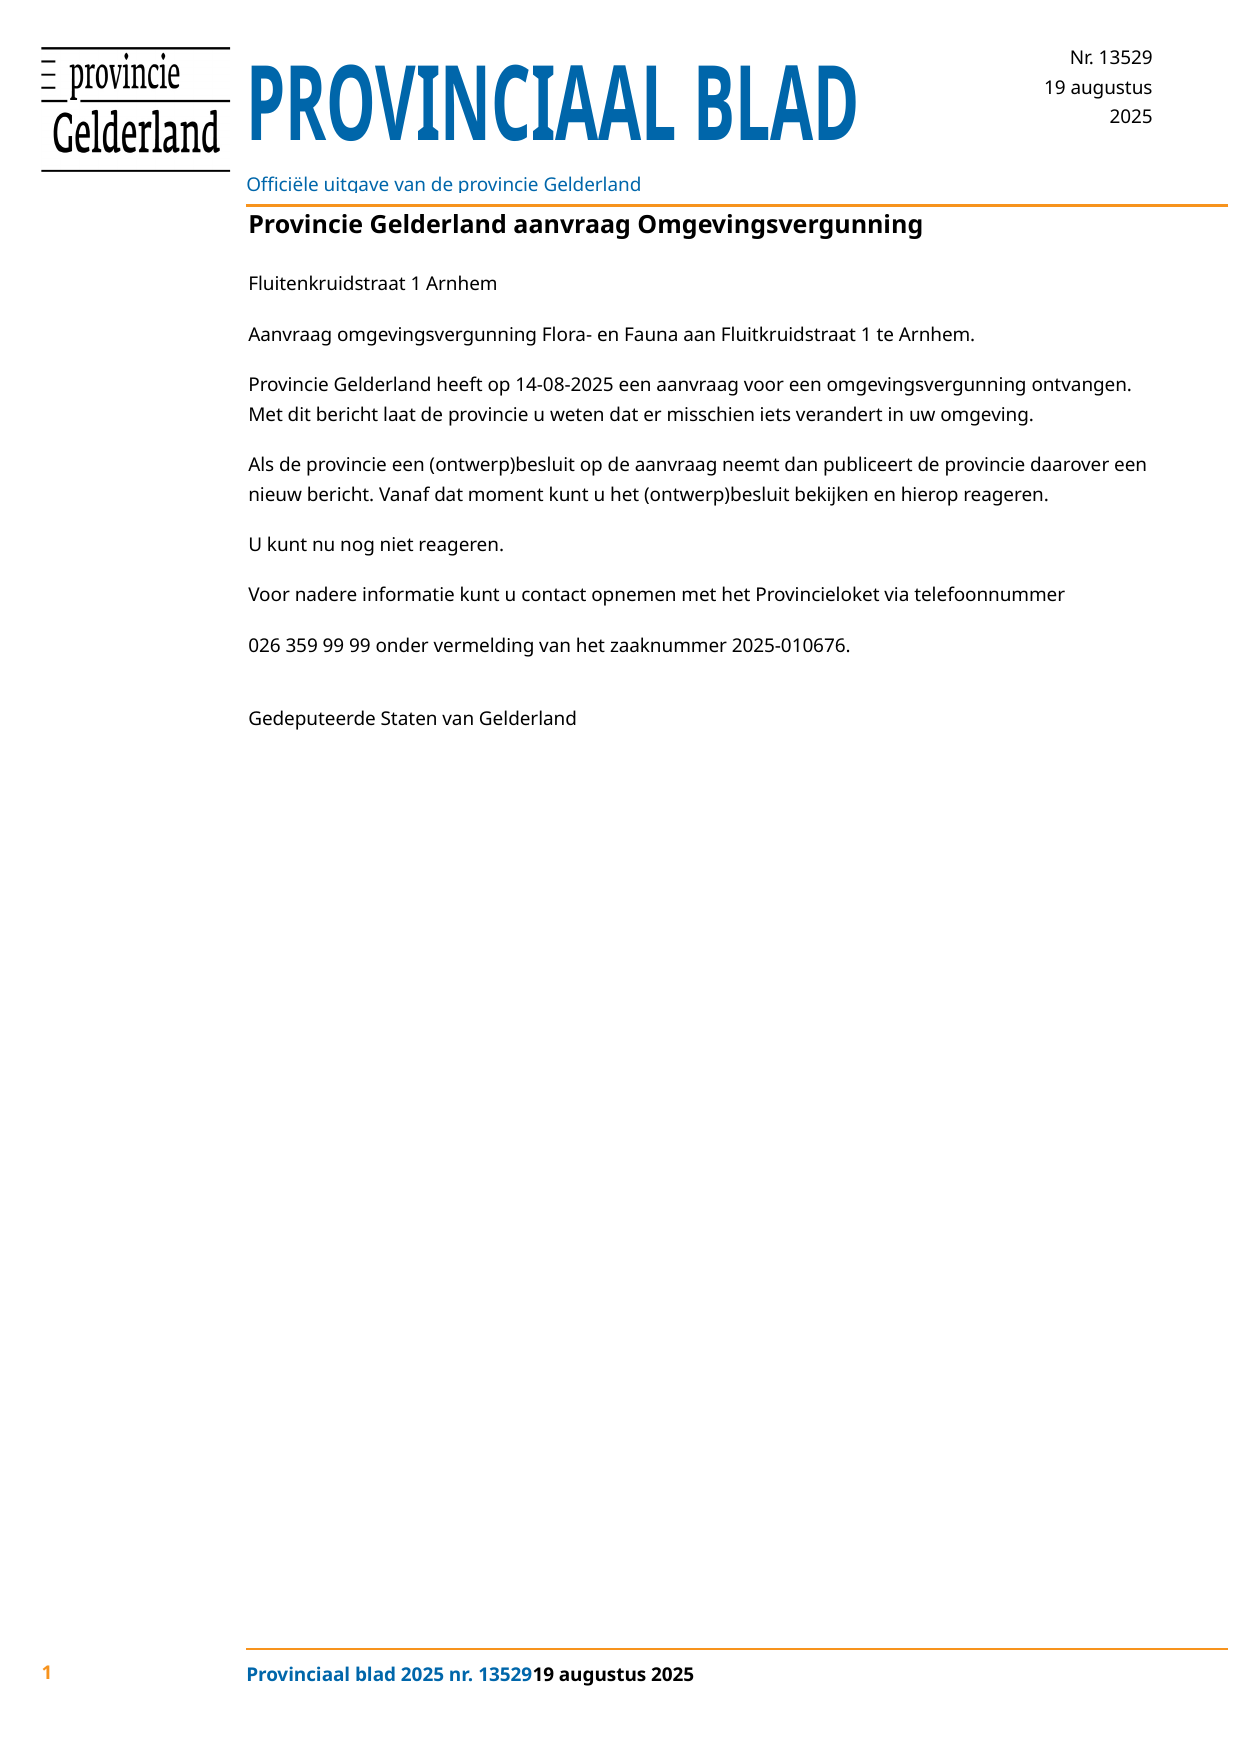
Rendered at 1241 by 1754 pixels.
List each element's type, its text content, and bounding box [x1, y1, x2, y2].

text 026 359 99 99 onder vermelding van het zaaknummer 2025-010676. [248, 632, 1152, 658]
text Aanvraag omgevingsvergunning Flora- en Fauna aan Fluitkruidstraat 1 te Arnhem. [248, 321, 1152, 346]
text Fluitenkruidstraat 1 Arnhem [248, 270, 1152, 296]
picture [41, 47, 231, 172]
text Provincie Gelderland heeft op 14-08-2025 een aanvraag voor een omgevingsvergunning ontvangen. Met dit bericht laat de provincie u weten dat er misschien iets verandert in uw omgeving. [248, 371, 1152, 426]
text Provincie Gelderland aanvraag Omgevingsvergunning [248, 207, 1152, 241]
text Voor nadere informatie kunt u contact opnemen met het Provincieloket via telefoonnummer [248, 582, 1152, 607]
text Gedeputeerde Staten van Gelderland [248, 706, 1152, 731]
text Als de provincie een (ontwerp)besluit op de aanvraag neemt dan publiceert de provincie daarover een nieuw bericht. Vanaf dat moment kunt u het (ontwerp)besluit bekijken en hierop reageren. [248, 451, 1152, 506]
text U kunt nu nog niet reageren. [248, 531, 1152, 557]
